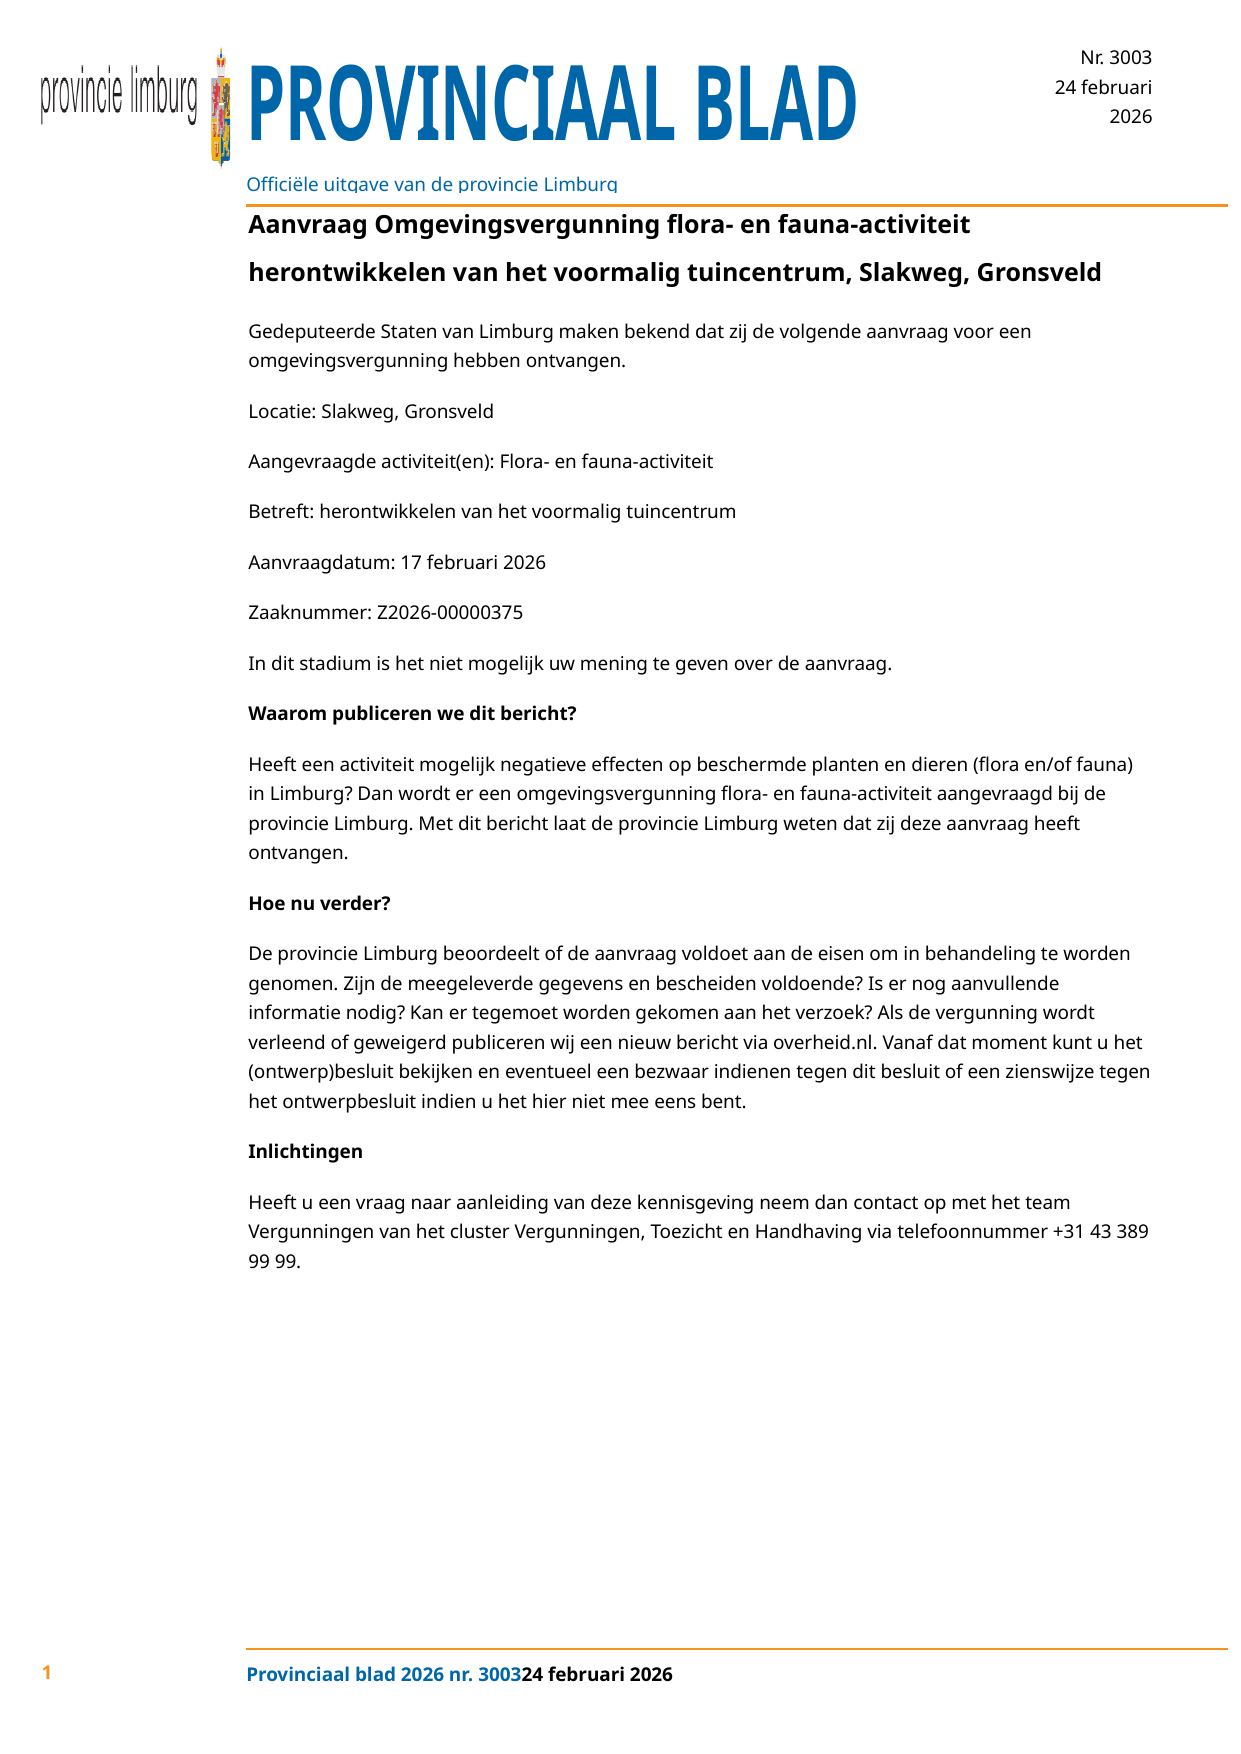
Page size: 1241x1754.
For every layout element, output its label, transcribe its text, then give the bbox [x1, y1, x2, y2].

text Inlichtingen [248, 1139, 1152, 1164]
picture [41, 47, 231, 172]
text Betreft: herontwikkelen van het voormalig tuincentrum [248, 499, 1152, 524]
text Aanvraag Omgevingsvergunning flora- en fauna-activiteit herontwikkelen van het voormalig tuincentrum, Slakweg, Gronsveld [248, 207, 1152, 288]
text Heeft een activiteit mogelijk negatieve effecten op beschermde planten en dieren (flora en/of fauna) in Limburg? Dan wordt er een omgevingsvergunning flora- en fauna-activiteit aangevraagd bij de provincie Limburg. Met dit bericht laat de provincie Limburg weten dat zij deze aanvraag heeft ontvangen. [248, 751, 1152, 865]
text Locatie: Slakweg, Gronsveld [248, 398, 1152, 424]
text De provincie Limburg beoordeelt of de aanvraag voldoet aan de eisen om in behandeling te worden genomen. Zijn de meegeleverde gegevens en bescheiden voldoende? Is er nog aanvullende informatie nodig? Kan er tegemoet worden gekomen aan het verzoek? Als de vergunning wordt verleend of geweigerd publiceren wij een nieuw bericht via overheid.nl. Vanaf dat moment kunt u het (ontwerp)besluit bekijken en eventueel een bezwaar indienen tegen dit besluit of een zienswijze tegen het ontwerpbesluit indien u het hier niet mee eens bent. [248, 940, 1152, 1114]
text Heeft u een vraag naar aanleiding van deze kennisgeving neem dan contact op met het team Vergunningen van het cluster Vergunningen, Toezicht en Handhaving via telefoonnummer +31 43 389 99 99. [248, 1189, 1152, 1274]
text Waarom publiceren we dit bericht? [248, 700, 1152, 726]
text In dit stadium is het niet mogelijk uw mening te geven over de aanvraag. [248, 650, 1152, 676]
text Aanvraagdatum: 17 februari 2026 [248, 549, 1152, 575]
text Gedeputeerde Staten van Limburg maken bekend dat zij de volgende aanvraag voor een omgevingsvergunning hebben ontvangen. [248, 318, 1152, 373]
text Zaaknummer: Z2026-00000375 [248, 599, 1152, 625]
text Aangevraagde activiteit(en): Flora- en fauna-activiteit [248, 448, 1152, 474]
text Hoe nu verder? [248, 890, 1152, 916]
